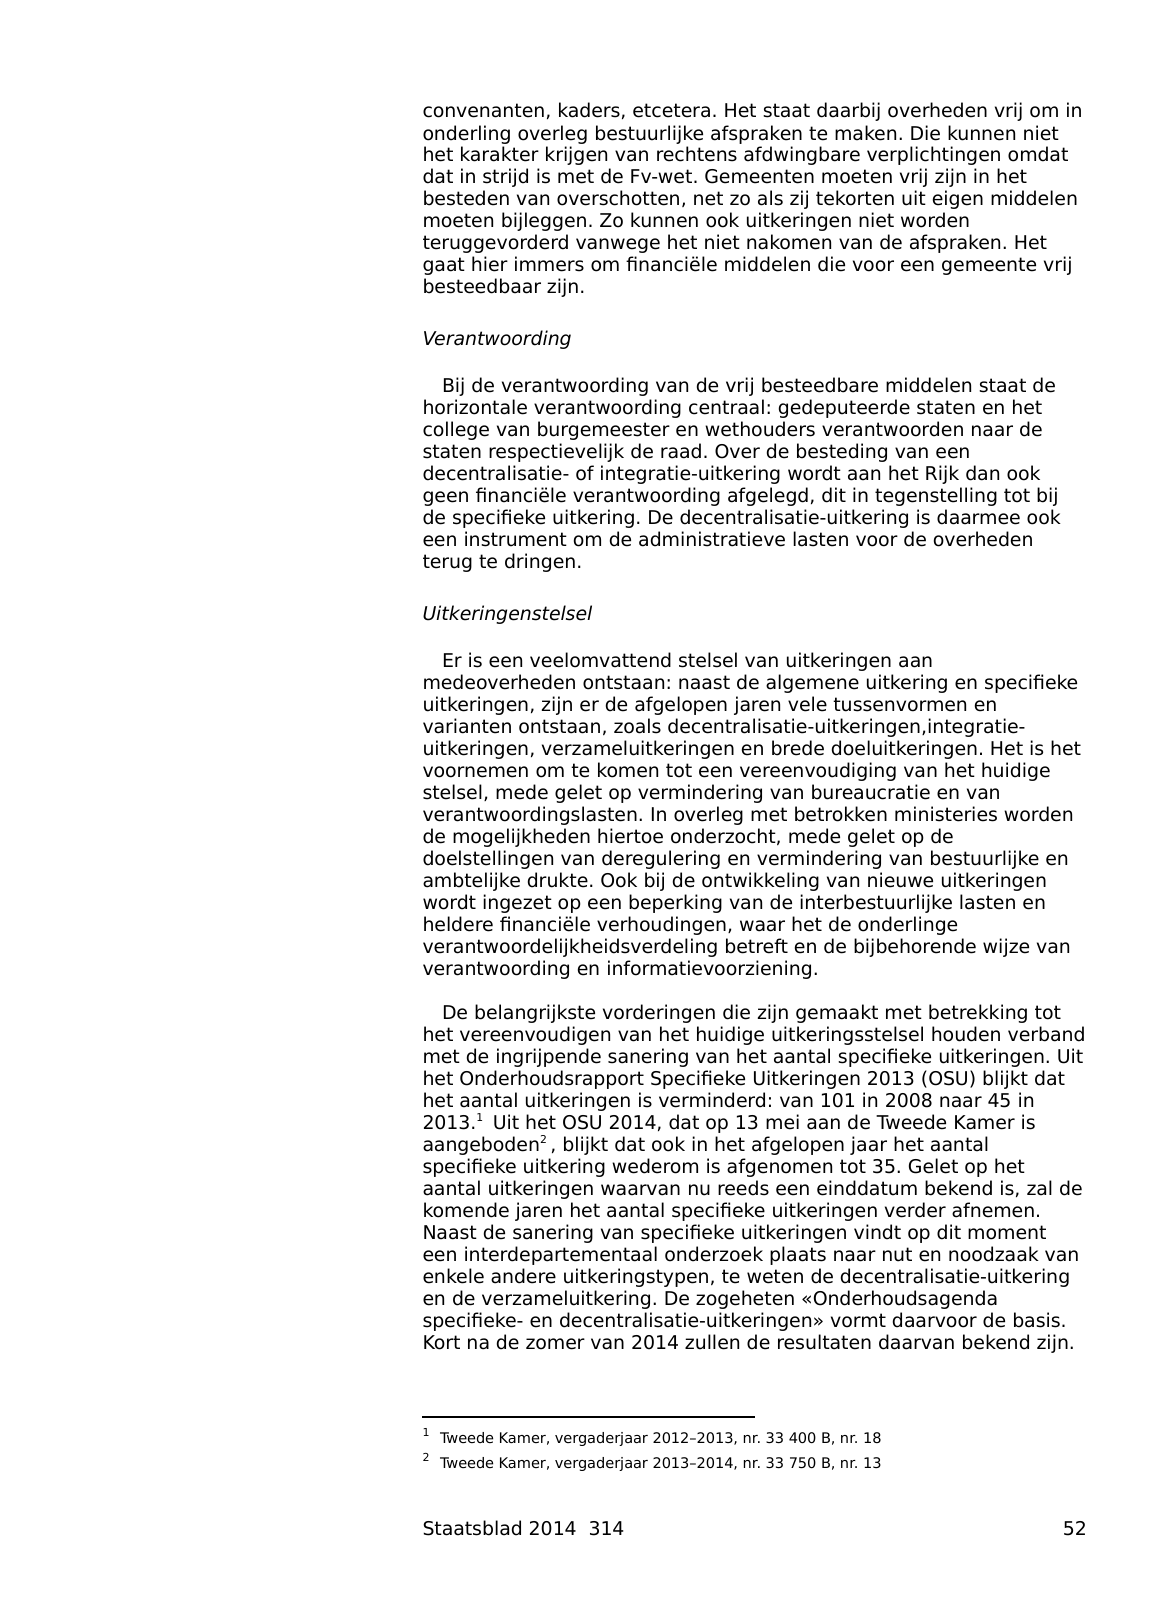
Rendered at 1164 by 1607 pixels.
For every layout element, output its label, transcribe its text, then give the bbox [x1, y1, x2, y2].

subtitle Verantwoording [422, 328, 1087, 350]
text Tweede Kamer, vergaderjaar 2013–2014, nr. 33 750 B, nr. 13 [422, 1451, 1087, 1473]
text Er is een veelomvattend stelsel van uitkeringen aan medeoverheden ontstaan: naast de algemene uitkering en specifieke uitkeringen, zijn er de afgelopen jaren vele tussenvormen en varianten ontstaan, zoals decentralisatie-uitkeringen,integratie-uitkeringen, verzameluitkeringen en brede doeluitkeringen. Het is het voornemen om te komen tot een vereenvoudiging van het huidige stelsel, mede gelet op vermindering van bureaucratie en van verantwoordingslasten. In overleg met betrokken ministeries worden de mogelijkheden hiertoe onderzocht, mede gelet op de doelstellingen van deregulering en vermindering van bestuurlijke en ambtelijke drukte. Ook bij de ontwikkeling van nieuwe uitkeringen wordt ingezet op een beperking van de interbestuurlijke lasten en heldere financiële verhoudingen, waar het de onderlinge verantwoordelijkheidsverdeling betreft en de bijbehorende wijze van verantwoording en informatievoorziening. [422, 650, 1087, 980]
text Tweede Kamer, vergaderjaar 2012–2013, nr. 33 400 B, nr. 18 [422, 1426, 1087, 1448]
text convenanten, kaders, etcetera. Het staat daarbij overheden vrij om in onderling overleg bestuurlijke afspraken te maken. Die kunnen niet het karakter krijgen van rechtens afdwingbare verplichtingen omdat dat in strijd is met de Fv-wet. Gemeenten moeten vrij zijn in het besteden van overschotten, net zo als zij tekorten uit eigen middelen moeten bijleggen. Zo kunnen ook uitkeringen niet worden teruggevorderd vanwege het niet nakomen van de afspraken. Het gaat hier immers om financiële middelen die voor een gemeente vrij besteedbaar zijn. [422, 100, 1087, 298]
subtitle Uitkeringenstelsel [422, 603, 1087, 625]
text Bij de verantwoording van de vrij besteedbare middelen staat de horizontale verantwoording centraal: gedeputeerde staten en het college van burgemeester en wethouders verantwoorden naar de staten respectievelijk de raad. Over de besteding van een decentralisatie- of integratie-uitkering wordt aan het Rijk dan ook geen financiële verantwoording afgelegd, dit in tegenstelling tot bij de specifieke uitkering. De decentralisatie-uitkering is daarmee ook een instrument om de administratieve lasten voor de overheden terug te dringen. [422, 375, 1087, 573]
text De belangrijkste vorderingen die zijn gemaakt met betrekking tot het vereenvoudigen van het huidige uitkeringsstelsel houden verband met de ingrijpende sanering van het aantal specifieke uitkeringen. Uit het Onderhoudsrapport Specifieke Uitkeringen 2013 (OSU) blijkt dat het aantal uitkeringen is verminderd: van 101 in 2008 naar 45 in 2013. Uit het OSU 2014, dat op 13 mei aan de Tweede Kamer is aangeboden, blijkt dat ook in het afgelopen jaar het aantal specifieke uitkering wederom is afgenomen tot 35. Gelet op het aantal uitkeringen waarvan nu reeds een einddatum bekend is, zal de komende jaren het aantal specifieke uitkeringen verder afnemen. Naast de sanering van specifieke uitkeringen vindt op dit moment een interdepartementaal onderzoek plaats naar nut en noodzaak van enkele andere uitkeringstypen, te weten de decentralisatie-uitkering en de verzameluitkering. De zogeheten «Onderhoudsagenda specifieke- en decentralisatie-uitkeringen» vormt daarvoor de basis. Kort na de zomer van 2014 zullen de resultaten daarvan bekend zijn. [422, 1002, 1087, 1353]
